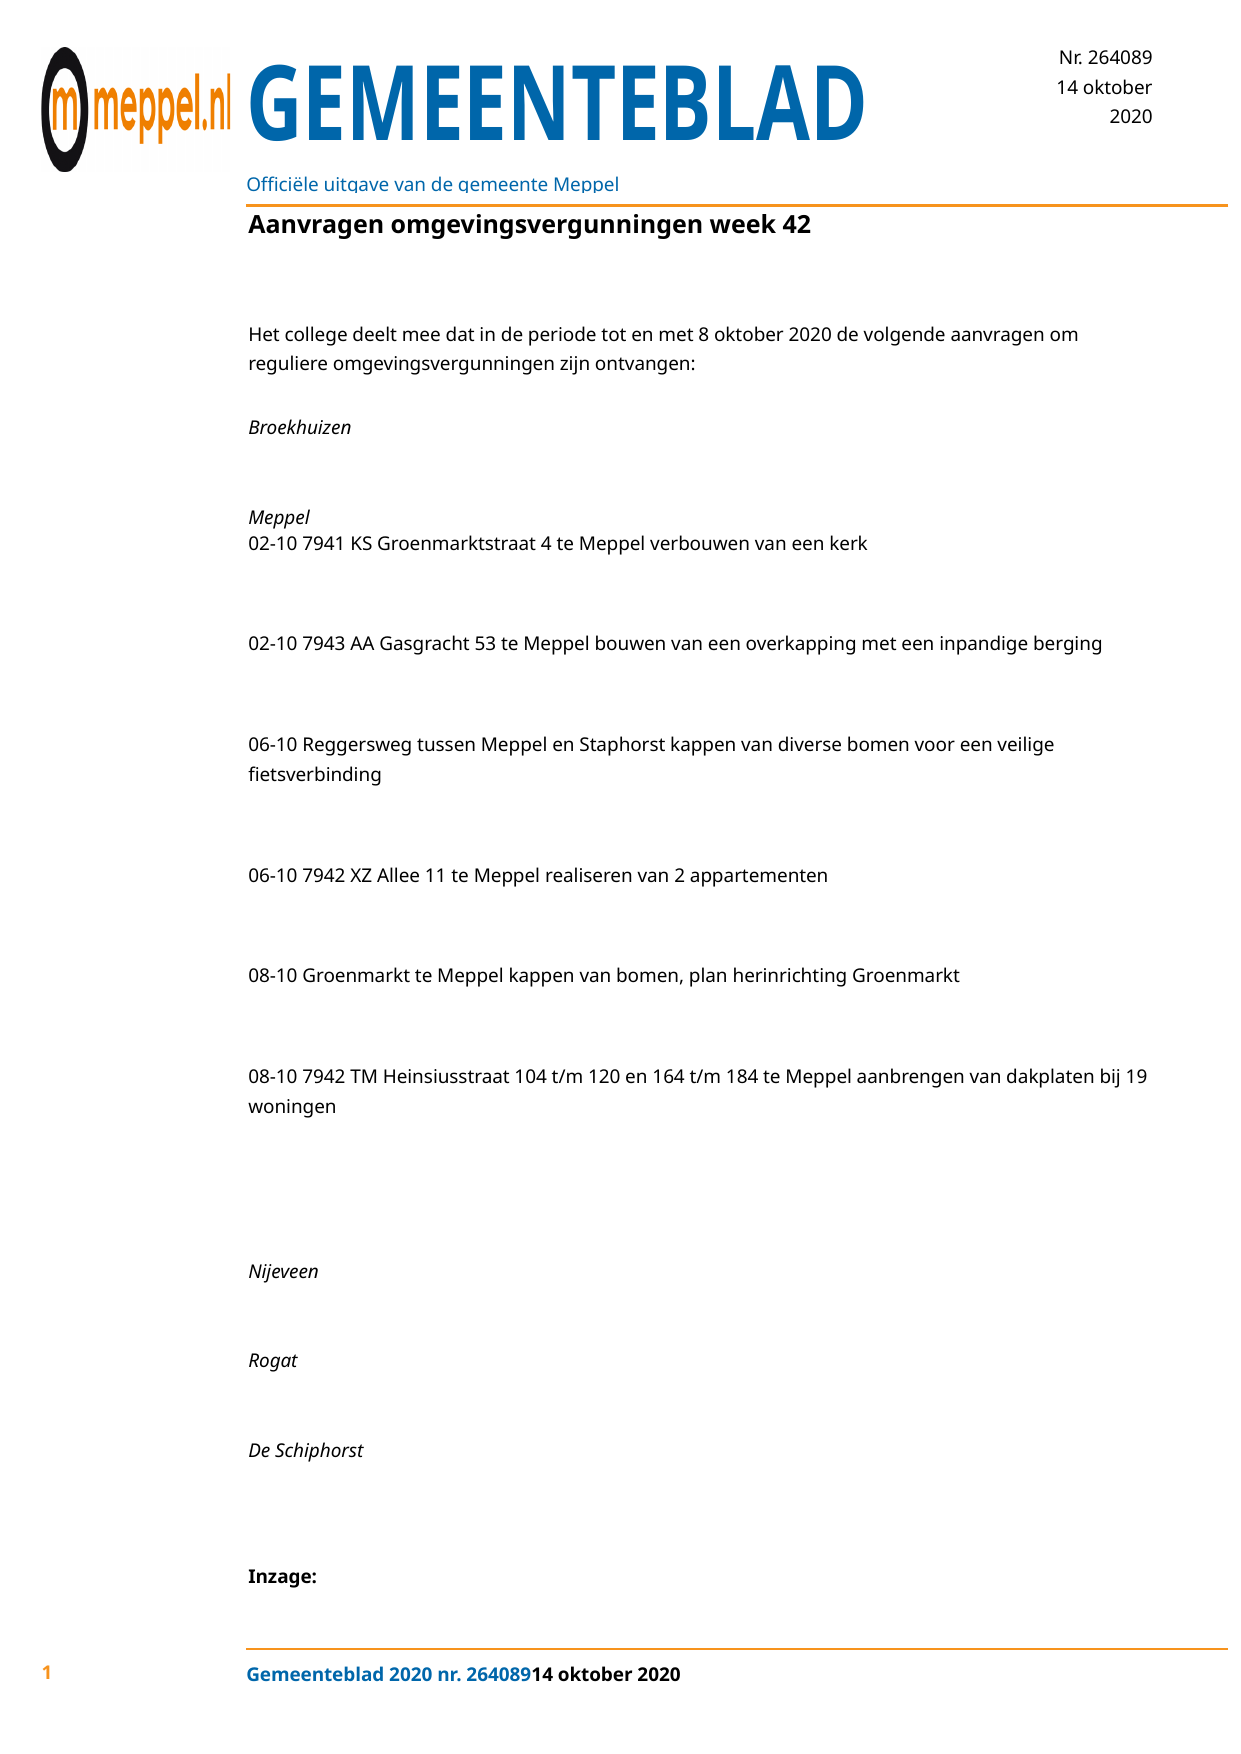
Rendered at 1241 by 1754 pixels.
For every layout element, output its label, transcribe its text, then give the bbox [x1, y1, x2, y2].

text 08-10 Groenmarkt te Meppel kappen van bomen, plan herinrichting Groenmarkt [248, 963, 1152, 988]
text Nijeveen [248, 1258, 1152, 1283]
text De Schiphorst [248, 1437, 1152, 1463]
text Het college deelt mee dat in de periode tot en met 8 oktober 2020 de volgende aanvragen om reguliere omgevingsvergunningen zijn ontvangen: [248, 321, 1152, 376]
text 08-10 7942 TM Heinsiusstraat 104 t/m 120 en 164 t/m 184 te Meppel aanbrengen van dakplaten bij 19 woningen [248, 1063, 1152, 1119]
text 06-10 Reggersweg tussen Meppel en Staphorst kappen van diverse bomen voor een veilige fietsverbinding [248, 731, 1152, 787]
text 02-10 7941 KS Groenmarktstraat 4 te Meppel verbouwen van een kerk [248, 530, 1152, 555]
text Broekhuizen [248, 414, 1152, 440]
picture [41, 47, 231, 172]
text Meppel [248, 504, 1152, 530]
text 06-10 7942 XZ Allee 11 te Meppel realiseren van 2 appartementen [248, 862, 1152, 887]
text Rogat [248, 1347, 1152, 1373]
text Inzage: [248, 1564, 1152, 1589]
text Aanvragen omgevingsvergunningen week 42 [248, 207, 1152, 241]
text 02-10 7943 AA Gasgracht 53 te Meppel bouwen van een overkapping met een inpandige berging [248, 631, 1152, 656]
